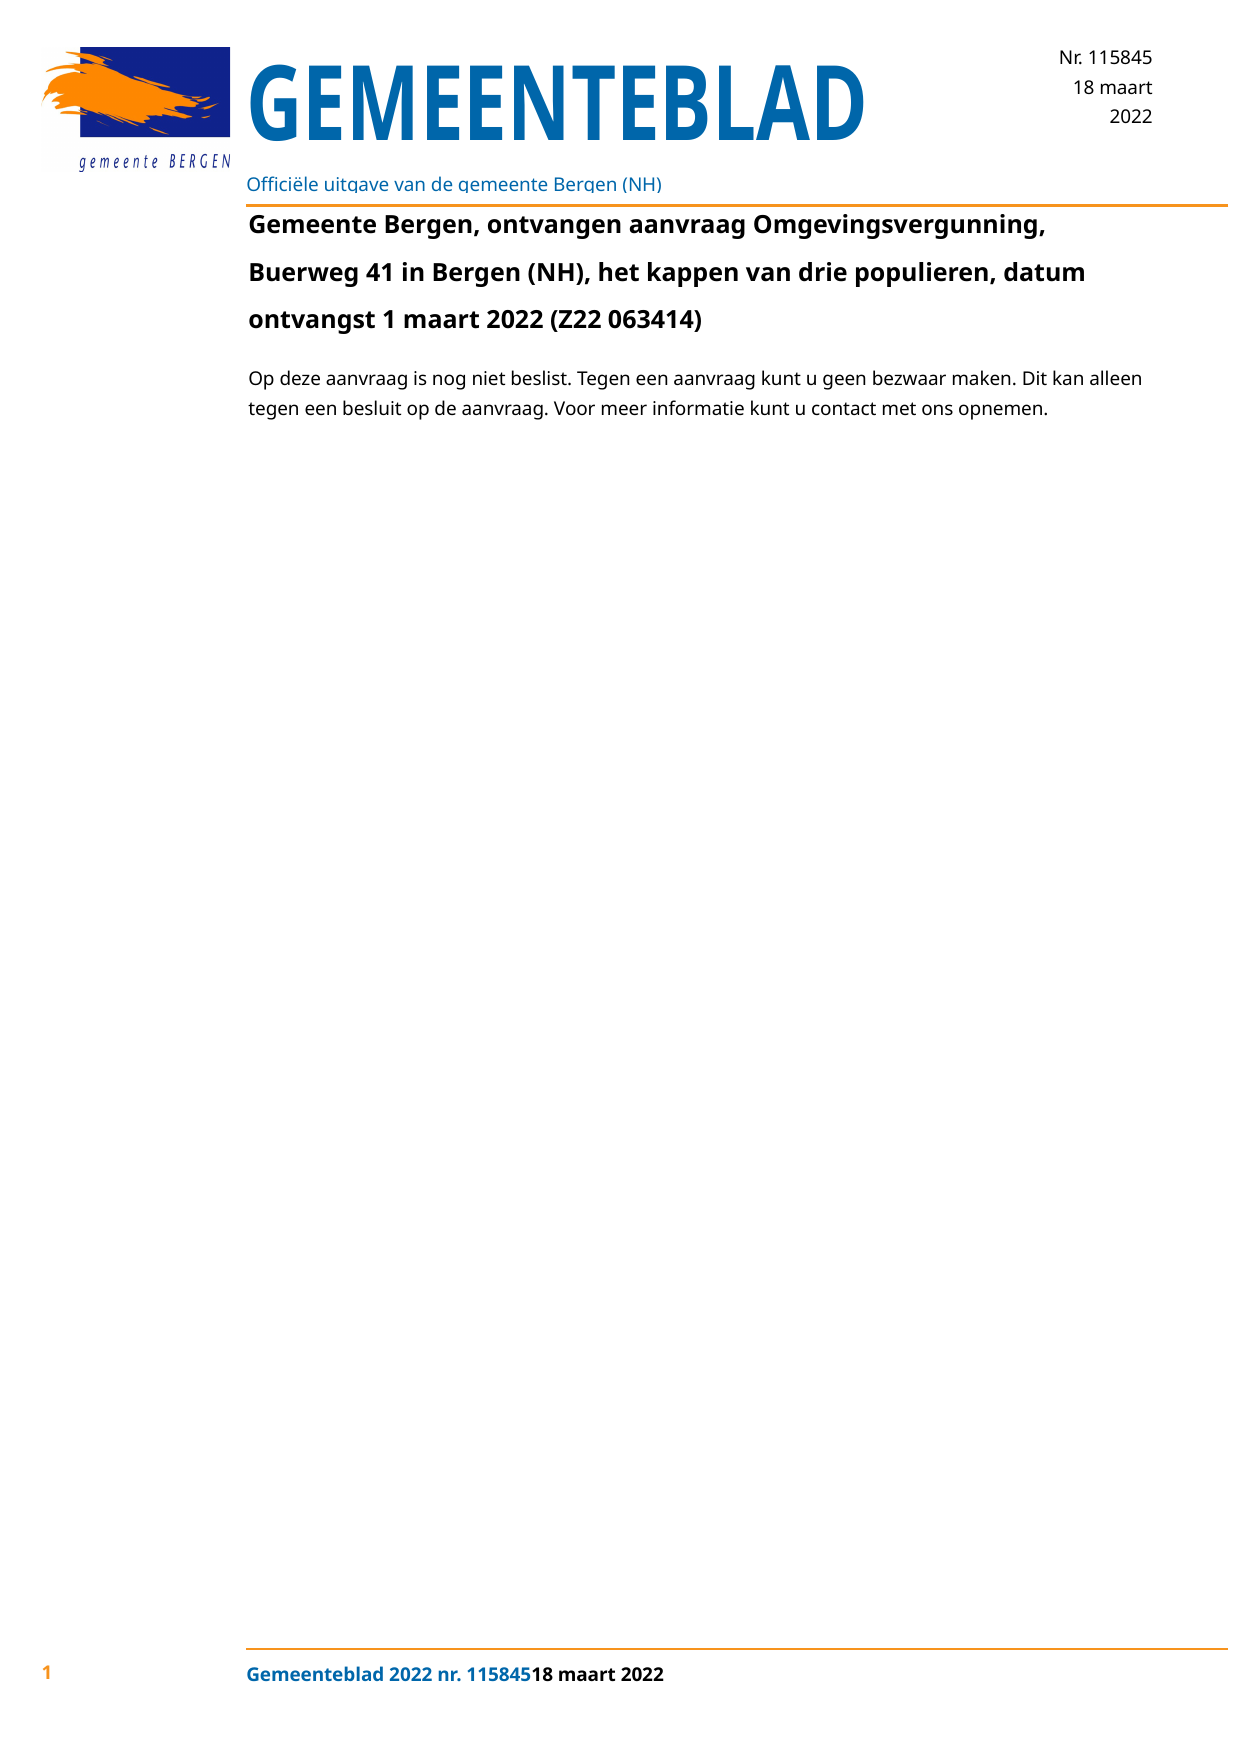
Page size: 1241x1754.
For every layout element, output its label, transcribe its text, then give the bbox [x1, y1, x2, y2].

picture [41, 47, 231, 172]
text Op deze aanvraag is nog niet beslist. Tegen een aanvraag kunt u geen bezwaar maken. Dit kan alleen tegen een besluit op de aanvraag. Voor meer informatie kunt u contact met ons opnemen. [248, 366, 1152, 421]
text Gemeente Bergen, ontvangen aanvraag Omgevingsvergunning, Buerweg 41 in Bergen (NH), het kappen van drie populieren, datum ontvangst 1 maart 2022 (Z22 063414) [248, 207, 1152, 336]
